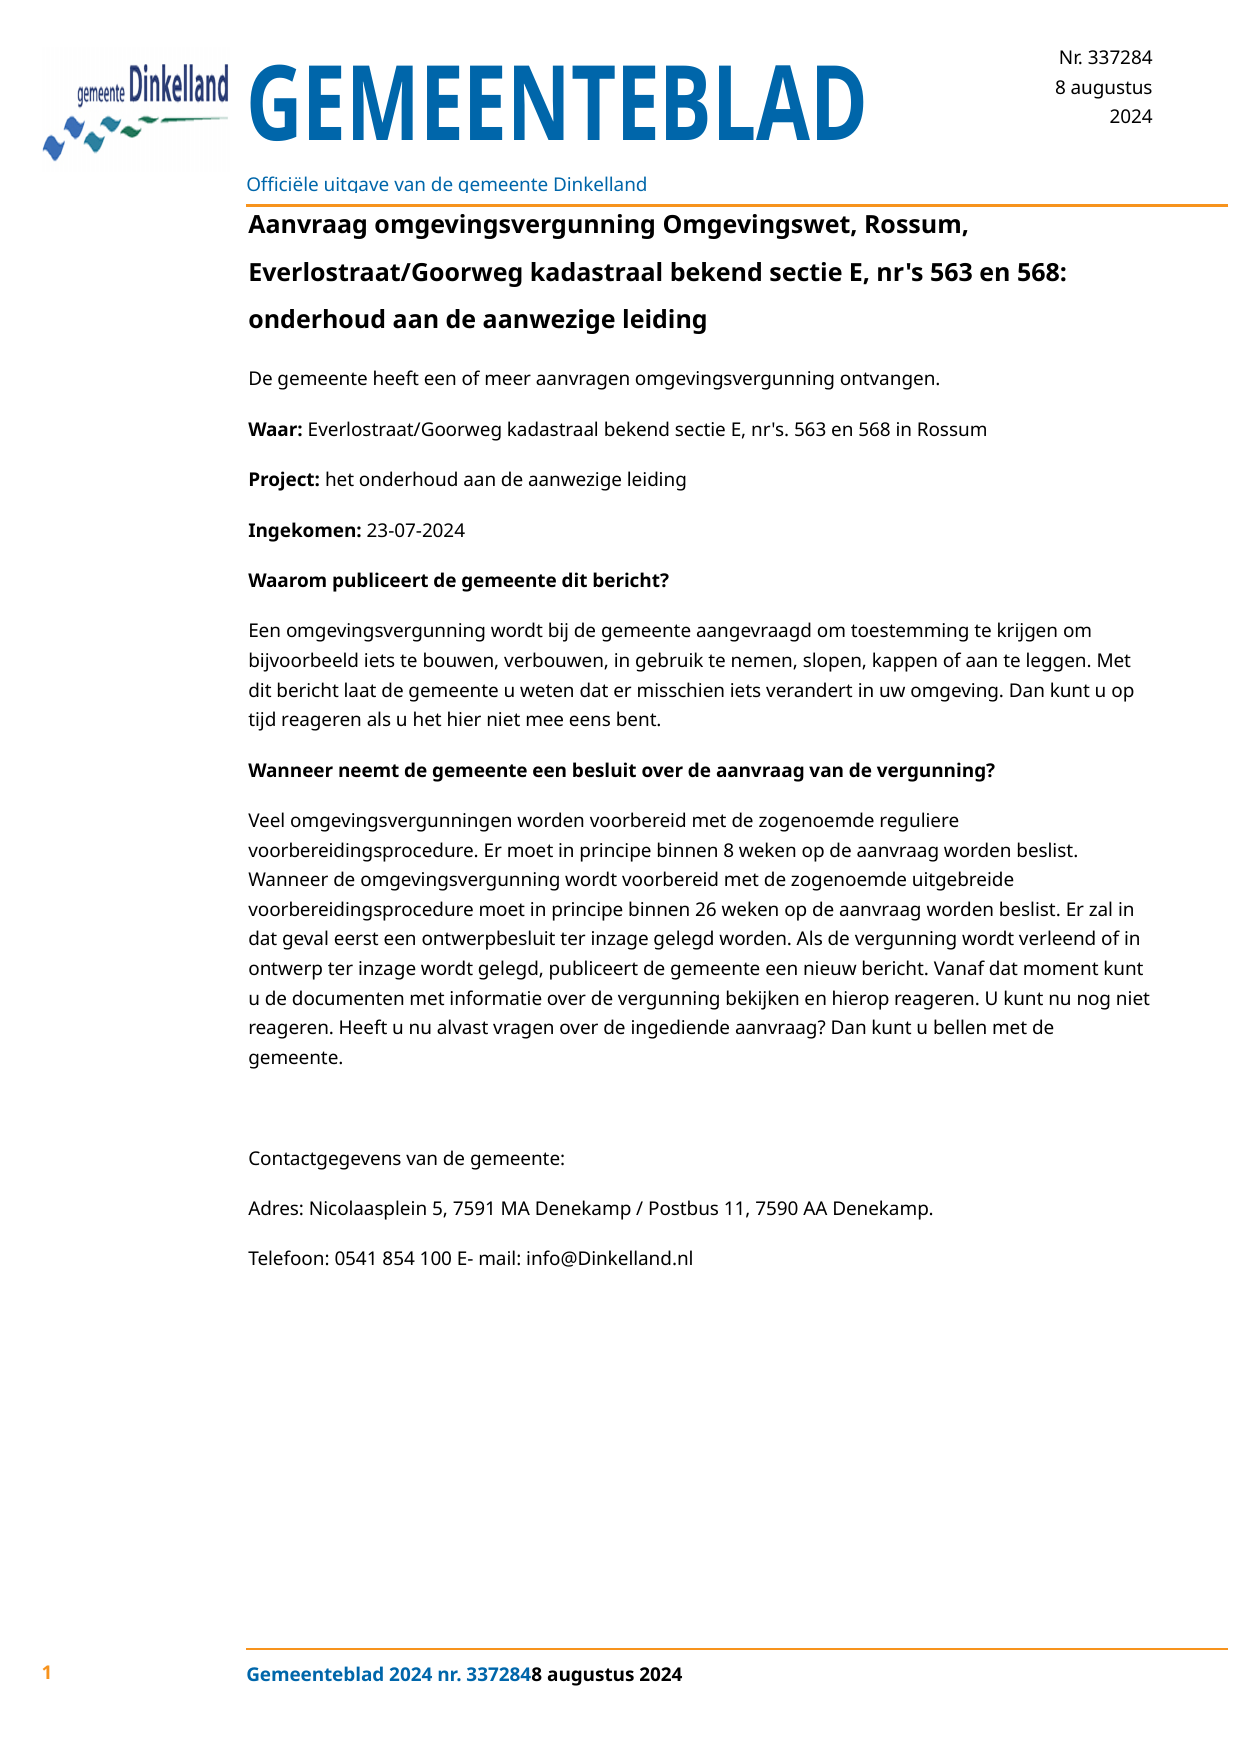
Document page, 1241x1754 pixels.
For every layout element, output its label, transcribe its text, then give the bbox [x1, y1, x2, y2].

text Aanvraag omgevingsvergunning Omgevingswet, Rossum, Everlostraat/Goorweg kadastraal bekend sectie E, nr's 563 en 568: onderhoud aan de aanwezige leiding [248, 207, 1152, 336]
text Project: het onderhoud aan de aanwezige leiding [248, 466, 1152, 492]
text Een omgevingsvergunning wordt bij de gemeente aangevraagd om toestemming te krijgen om bijvoorbeeld iets te bouwen, verbouwen, in gebruik te nemen, slopen, kappen of aan te leggen. Met dit bericht laat de gemeente u weten dat er misschien iets verandert in uw omgeving. Dan kunt u op tijd reageren als u het hier niet mee eens bent. [248, 618, 1152, 732]
text Veel omgevingsvergunningen worden voorbereid met de zogenoemde reguliere voorbereidingsprocedure. Er moet in principe binnen 8 weken op de aanvraag worden beslist. Wanneer de omgevingsvergunning wordt voorbereid met de zogenoemde uitgebreide voorbereidingsprocedure moet in principe binnen 26 weken op de aanvraag worden beslist. Er zal in dat geval eerst een ontwerpbesluit ter inzage gelegd worden. Als de vergunning wordt verleend of in ontwerp ter inzage wordt gelegd, publiceert de gemeente een nieuw bericht. Vanaf dat moment kunt u de documenten met informatie over de vergunning bekijken en hierop reageren. U kunt nu nog niet reageren. Heeft u nu alvast vragen over de ingediende aanvraag? Dan kunt u bellen met de gemeente. [248, 807, 1152, 1069]
text Telefoon: 0541 854 100 E- mail: info@Dinkelland.nl [248, 1246, 1152, 1271]
text Waar: Everlostraat/Goorweg kadastraal bekend sectie E, nr's. 563 en 568 in Rossum [248, 416, 1152, 442]
text Adres: Nicolaasplein 5, 7591 MA Denekamp / Postbus 11, 7590 AA Denekamp. [248, 1195, 1152, 1221]
text Contactgegevens van de gemeente: [248, 1145, 1152, 1170]
text Wanneer neemt de gemeente een besluit over de aanvraag van de vergunning? [248, 757, 1152, 782]
picture [41, 47, 231, 172]
text Ingekomen: 23-07-2024 [248, 517, 1152, 542]
text Waarom publiceert de gemeente dit bericht? [248, 567, 1152, 593]
text De gemeente heeft een of meer aanvragen omgevingsvergunning ontvangen. [248, 366, 1152, 391]
